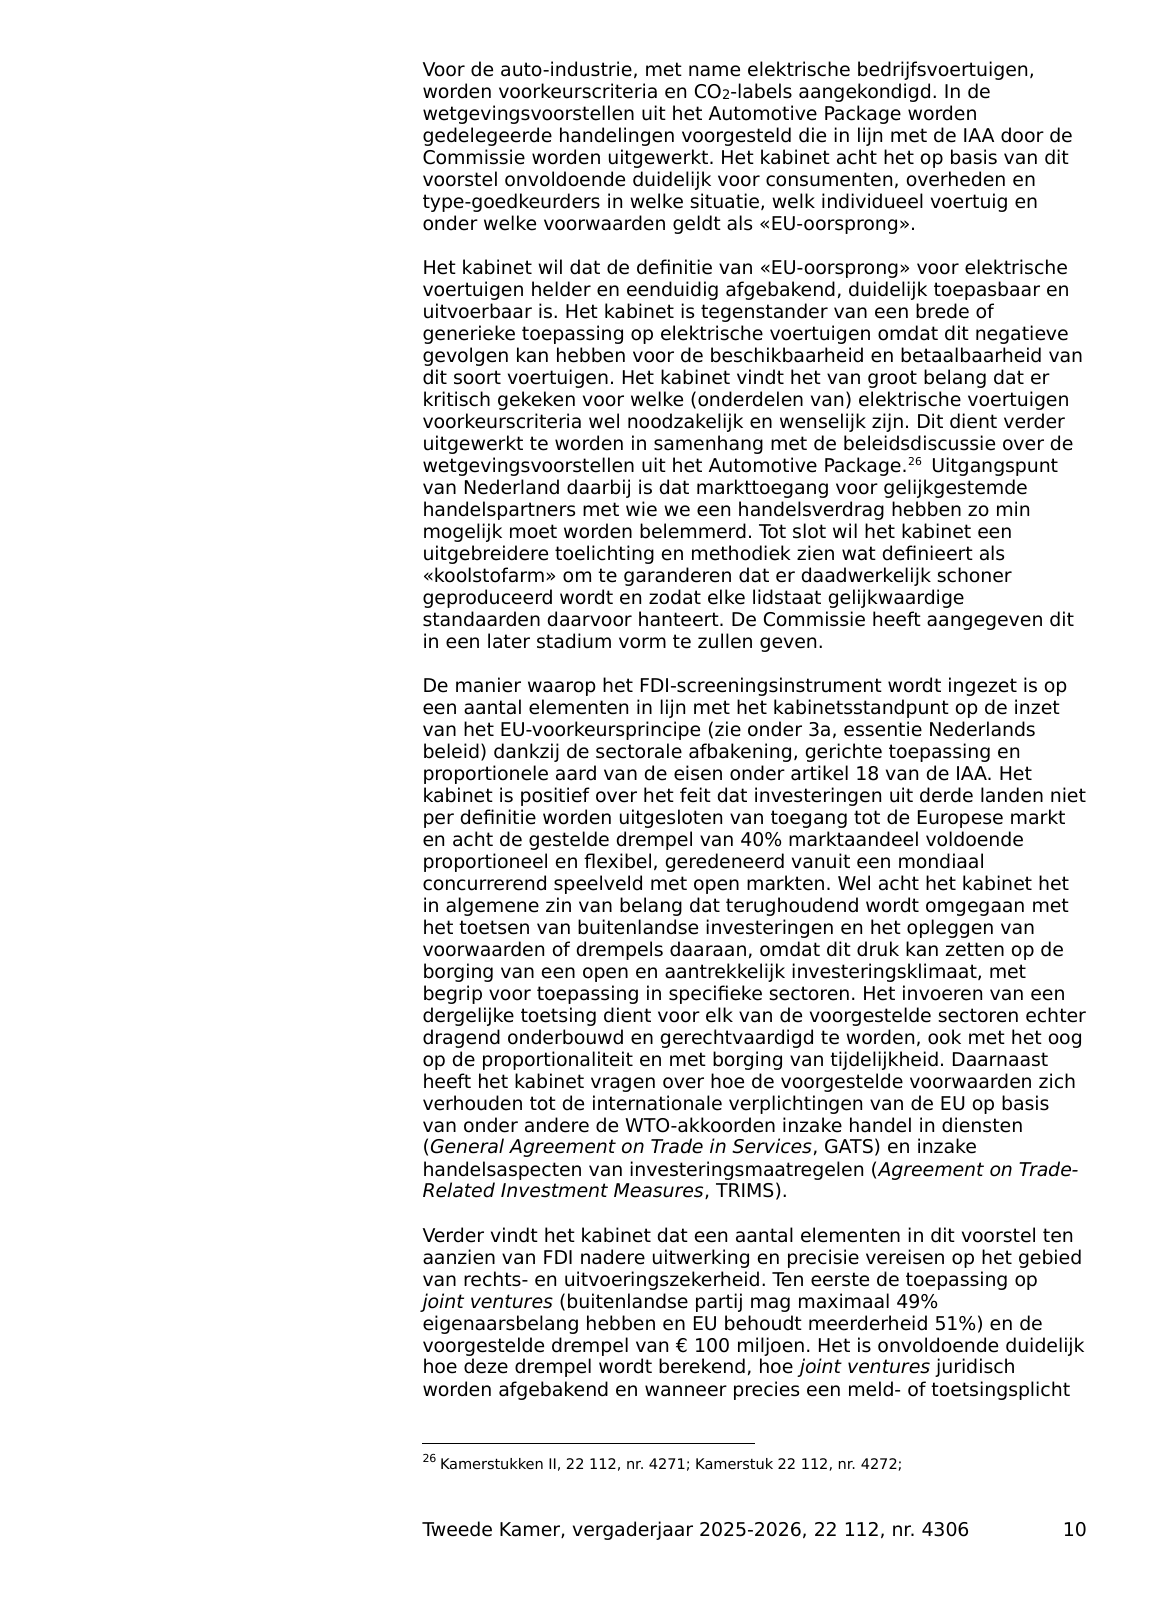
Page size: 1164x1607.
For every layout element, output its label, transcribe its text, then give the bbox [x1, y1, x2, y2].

text Voor de auto-industrie, met name elektrische bedrijfsvoertuigen, worden voorkeurscriteria en CO2-labels aangekondigd. In de wetgevingsvoorstellen uit het Automotive Package worden gedelegeerde handelingen voorgesteld die in lijn met de IAA door de Commissie worden uitgewerkt. Het kabinet acht het op basis van dit voorstel onvoldoende duidelijk voor consumenten, overheden en type-goedkeurders in welke situatie, welk individueel voertuig en onder welke voorwaarden geldt als «EU-oorsprong». [422, 59, 1087, 235]
text Verder vindt het kabinet dat een aantal elementen in dit voorstel ten aanzien van FDI nadere uitwerking en precisie vereisen op het gebied van rechts- en uitvoeringszekerheid. Ten eerste de toepassing op joint ventures (buitenlandse partij mag maximaal 49% eigenaarsbelang hebben en EU behoudt meerderheid 51%) en de voorgestelde drempel van € 100 miljoen. Het is onvoldoende duidelijk hoe deze drempel wordt berekend, hoe joint ventures juridisch worden afgebakend en wanneer precies een meld- of toetsingsplicht [422, 1224, 1087, 1400]
text Kamerstukken II, 22 112, nr. 4271; Kamerstuk 22 112, nr. 4272; [422, 1452, 1087, 1474]
text Het kabinet wil dat de definitie van «EU-oorsprong» voor elektrische voertuigen helder en eenduidig afgebakend, duidelijk toepasbaar en uitvoerbaar is. Het kabinet is tegenstander van een brede of generieke toepassing op elektrische voertuigen omdat dit negatieve gevolgen kan hebben voor de beschikbaarheid en betaalbaarheid van dit soort voertuigen. Het kabinet vindt het van groot belang dat er kritisch gekeken voor welke (onderdelen van) elektrische voertuigen voorkeurscriteria wel noodzakelijk en wenselijk zijn. Dit dient verder uitgewerkt te worden in samenhang met de beleidsdiscussie over de wetgevingsvoorstellen uit het Automotive Package. Uitgangspunt van Nederland daarbij is dat markttoegang voor gelijkgestemde handelspartners met wie we een handelsverdrag hebben zo min mogelijk moet worden belemmerd. Tot slot wil het kabinet een uitgebreidere toelichting en methodiek zien wat definieert als «koolstofarm» om te garanderen dat er daadwerkelijk schoner geproduceerd wordt en zodat elke lidstaat gelijkwaardige standaarden daarvoor hanteert. De Commissie heeft aangegeven dit in een later stadium vorm te zullen geven. [422, 257, 1087, 653]
text De manier waarop het FDI-screeningsinstrument wordt ingezet is op een aantal elementen in lijn met het kabinetsstandpunt op de inzet van het EU-voorkeursprincipe (zie onder 3a, essentie Nederlands beleid) dankzij de sectorale afbakening, gerichte toepassing en proportionele aard van de eisen onder artikel 18 van de IAA. Het kabinet is positief over het feit dat investeringen uit derde landen niet per definitie worden uitgesloten van toegang tot de Europese markt en acht de gestelde drempel van 40% marktaandeel voldoende proportioneel en flexibel, geredeneerd vanuit een mondiaal concurrerend speelveld met open markten. Wel acht het kabinet het in algemene zin van belang dat terughoudend wordt omgegaan met het toetsen van buitenlandse investeringen en het opleggen van voorwaarden of drempels daaraan, omdat dit druk kan zetten op de borging van een open en aantrekkelijk investeringsklimaat, met begrip voor toepassing in specifieke sectoren. Het invoeren van een dergelijke toetsing dient voor elk van de voorgestelde sectoren echter dragend onderbouwd en gerechtvaardigd te worden, ook met het oog op de proportionaliteit en met borging van tijdelijkheid. Daarnaast heeft het kabinet vragen over hoe de voorgestelde voorwaarden zich verhouden tot de internationale verplichtingen van de EU op basis van onder andere de WTO-akkoorden inzake handel in diensten (General Agreement on Trade in Services, GATS) en inzake handelsaspecten van investeringsmaatregelen (Agreement on Trade-Related Investment Measures, TRIMS). [422, 675, 1087, 1202]
